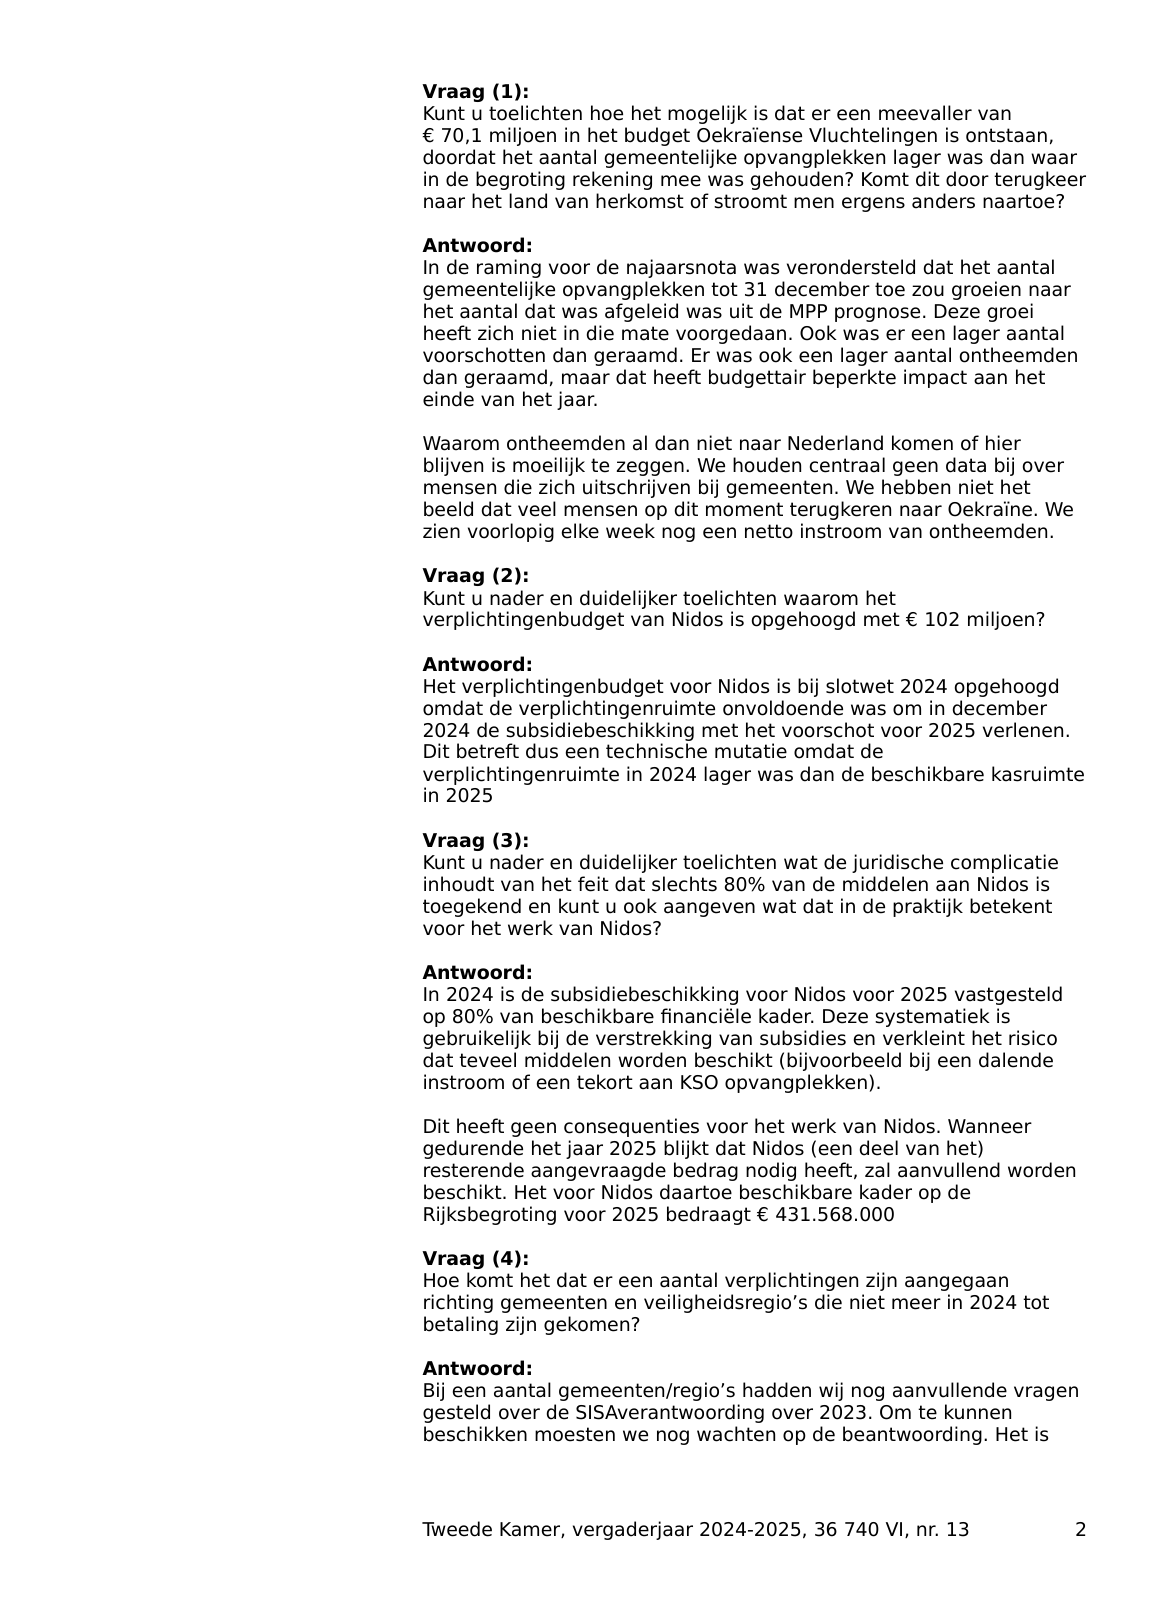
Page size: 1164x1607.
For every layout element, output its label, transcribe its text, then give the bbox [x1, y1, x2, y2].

text Vraag (2): [422, 565, 1087, 587]
text Het verplichtingenbudget voor Nidos is bij slotwet 2024 opgehoogd omdat de verplichtingenruimte onvoldoende was om in december 2024 de subsidiebeschikking met het voorschot voor 2025 verlenen. Dit betreft dus een technische mutatie omdat de verplichtingenruimte in 2024 lager was dan de beschikbare kasruimte in 2025 [422, 676, 1087, 807]
text Antwoord: [422, 653, 1087, 676]
text In 2024 is de subsidiebeschikking voor Nidos voor 2025 vastgesteld op 80% van beschikbare financiële kader. Deze systematiek is gebruikelijk bij de verstrekking van subsidies en verkleint het risico dat teveel middelen worden beschikt (bijvoorbeeld bij een dalende instroom of een tekort aan KSO opvangplekken). [422, 984, 1087, 1093]
text Vraag (1): [422, 81, 1087, 103]
text Kunt u nader en duidelijker toelichten waarom het verplichtingenbudget van Nidos is opgehoogd met € 102 miljoen? [422, 587, 1087, 631]
text Hoe komt het dat er een aantal verplichtingen zijn aangegaan richting gemeenten en veiligheidsregio’s die niet meer in 2024 tot betaling zijn gekomen? [422, 1270, 1087, 1336]
text Bij een aantal gemeenten/regio’s hadden wij nog aanvullende vragen gesteld over de SISAverantwoording over 2023. Om te kunnen beschikken moesten we nog wachten op de beantwoording. Het is [422, 1380, 1087, 1446]
text Kunt u toelichten hoe het mogelijk is dat er een meevaller van € 70,1 miljoen in het budget Oekraïense Vluchtelingen is ontstaan, doordat het aantal gemeentelijke opvangplekken lager was dan waar in de begroting rekening mee was gehouden? Komt dit door terugkeer naar het land van herkomst of stroomt men ergens anders naartoe? [422, 103, 1087, 213]
text Antwoord: [422, 962, 1087, 984]
text Antwoord: [422, 235, 1087, 257]
text Kunt u nader en duidelijker toelichten wat de juridische complicatie inhoudt van het feit dat slechts 80% van de middelen aan Nidos is toegekend en kunt u ook aangeven wat dat in de praktijk betekent voor het werk van Nidos? [422, 852, 1087, 939]
text Antwoord: [422, 1358, 1087, 1380]
text Vraag (3): [422, 829, 1087, 852]
text In de raming voor de najaarsnota was verondersteld dat het aantal gemeentelijke opvangplekken tot 31 december toe zou groeien naar het aantal dat was afgeleid was uit de MPP prognose. Deze groei heeft zich niet in die mate voorgedaan. Ook was er een lager aantal voorschotten dan geraamd. Er was ook een lager aantal ontheemden dan geraamd, maar dat heeft budgettair beperkte impact aan het einde van het jaar. [422, 257, 1087, 411]
text Waarom ontheemden al dan niet naar Nederland komen of hier blijven is moeilijk te zeggen. We houden centraal geen data bij over mensen die zich uitschrijven bij gemeenten. We hebben niet het beeld dat veel mensen op dit moment terugkeren naar Oekraïne. We zien voorlopig elke week nog een netto instroom van ontheemden. [422, 433, 1087, 543]
text Vraag (4): [422, 1248, 1087, 1270]
text Dit heeft geen consequenties voor het werk van Nidos. Wanneer gedurende het jaar 2025 blijkt dat Nidos (een deel van het) resterende aangevraagde bedrag nodig heeft, zal aanvullend worden beschikt. Het voor Nidos daartoe beschikbare kader op de Rijksbegroting voor 2025 bedraagt € 431.568.000 [422, 1116, 1087, 1226]
